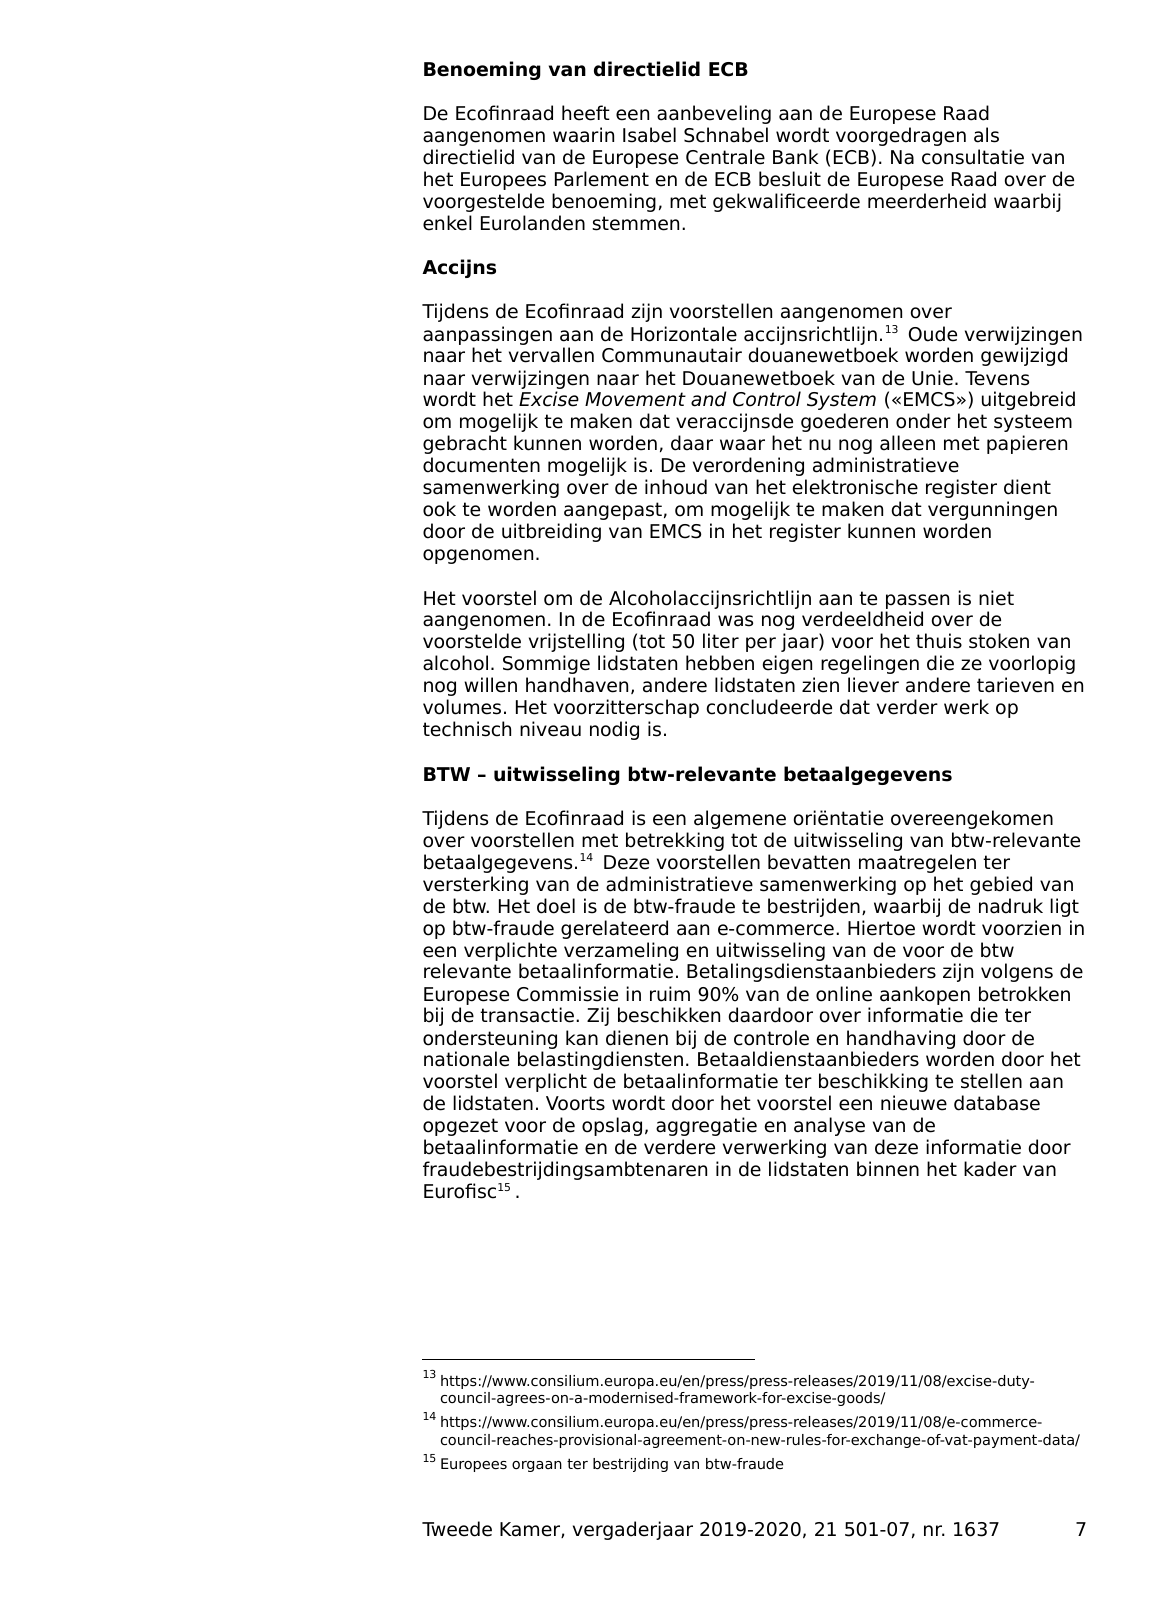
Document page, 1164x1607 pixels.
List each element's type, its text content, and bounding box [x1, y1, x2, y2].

text Tijdens de Ecofinraad zijn voorstellen aangenomen over aanpassingen aan de Horizontale accijnsrichtlijn. Oude verwijzingen naar het vervallen Communautair douanewetboek worden gewijzigd naar verwijzingen naar het Douanewetboek van de Unie. Tevens wordt het Excise Movement and Control System («EMCS») uitgebreid om mogelijk te maken dat veraccijnsde goederen onder het systeem gebracht kunnen worden, daar waar het nu nog alleen met papieren documenten mogelijk is. De verordening administratieve samenwerking over de inhoud van het elektronische register dient ook te worden aangepast, om mogelijk te maken dat vergunningen door de uitbreiding van EMCS in het register kunnen worden opgenomen. [422, 301, 1087, 565]
text Het voorstel om de Alcoholaccijnsrichtlijn aan te passen is niet aangenomen. In de Ecofinraad was nog verdeeldheid over de voorstelde vrijstelling (tot 50 liter per jaar) voor het thuis stoken van alcohol. Sommige lidstaten hebben eigen regelingen die ze voorlopig nog willen handhaven, andere lidstaten zien liever andere tarieven en volumes. Het voorzitterschap concludeerde dat verder werk op technisch niveau nodig is. [422, 587, 1087, 741]
subtitle BTW – uitwisseling btw-relevante betaalgegevens [422, 763, 1087, 785]
subtitle Accijns [422, 257, 1087, 279]
text Europees orgaan ter bestrijding van btw-fraude [422, 1452, 1087, 1474]
subtitle Benoeming van directielid ECB [422, 59, 1087, 81]
text https://www.consilium.europa.eu/en/press/press-releases/2019/11/08/e-commerce-council-reaches-provisional-agreement-on-new-rules-for-exchange-of-vat-payment-data/ [422, 1410, 1087, 1449]
text https://www.consilium.europa.eu/en/press/press-releases/2019/11/08/excise-duty-council-agrees-on-a-modernised-framework-for-excise-goods/ [422, 1368, 1087, 1407]
text Tijdens de Ecofinraad is een algemene oriëntatie overeengekomen over voorstellen met betrekking tot de uitwisseling van btw-relevante betaalgegevens. Deze voorstellen bevatten maatregelen ter versterking van de administratieve samenwerking op het gebied van de btw. Het doel is de btw-fraude te bestrijden, waarbij de nadruk ligt op btw-fraude gerelateerd aan e-commerce. Hiertoe wordt voorzien in een verplichte verzameling en uitwisseling van de voor de btw relevante betaalinformatie. Betalingsdienstaanbieders zijn volgens de Europese Commissie in ruim 90% van de online aankopen betrokken bij de transactie. Zij beschikken daardoor over informatie die ter ondersteuning kan dienen bij de controle en handhaving door de nationale belastingdiensten. Betaaldienstaanbieders worden door het voorstel verplicht de betaalinformatie ter beschikking te stellen aan de lidstaten. Voorts wordt door het voorstel een nieuwe database opgezet voor de opslag, aggregatie en analyse van de betaalinformatie en de verdere verwerking van deze informatie door fraudebestrijdingsambtenaren in de lidstaten binnen het kader van Eurofisc. [422, 808, 1087, 1203]
text De Ecofinraad heeft een aanbeveling aan de Europese Raad aangenomen waarin Isabel Schnabel wordt voorgedragen als directielid van de Europese Centrale Bank (ECB). Na consultatie van het Europees Parlement en de ECB besluit de Europese Raad over de voorgestelde benoeming, met gekwalificeerde meerderheid waarbij enkel Eurolanden stemmen. [422, 103, 1087, 235]
